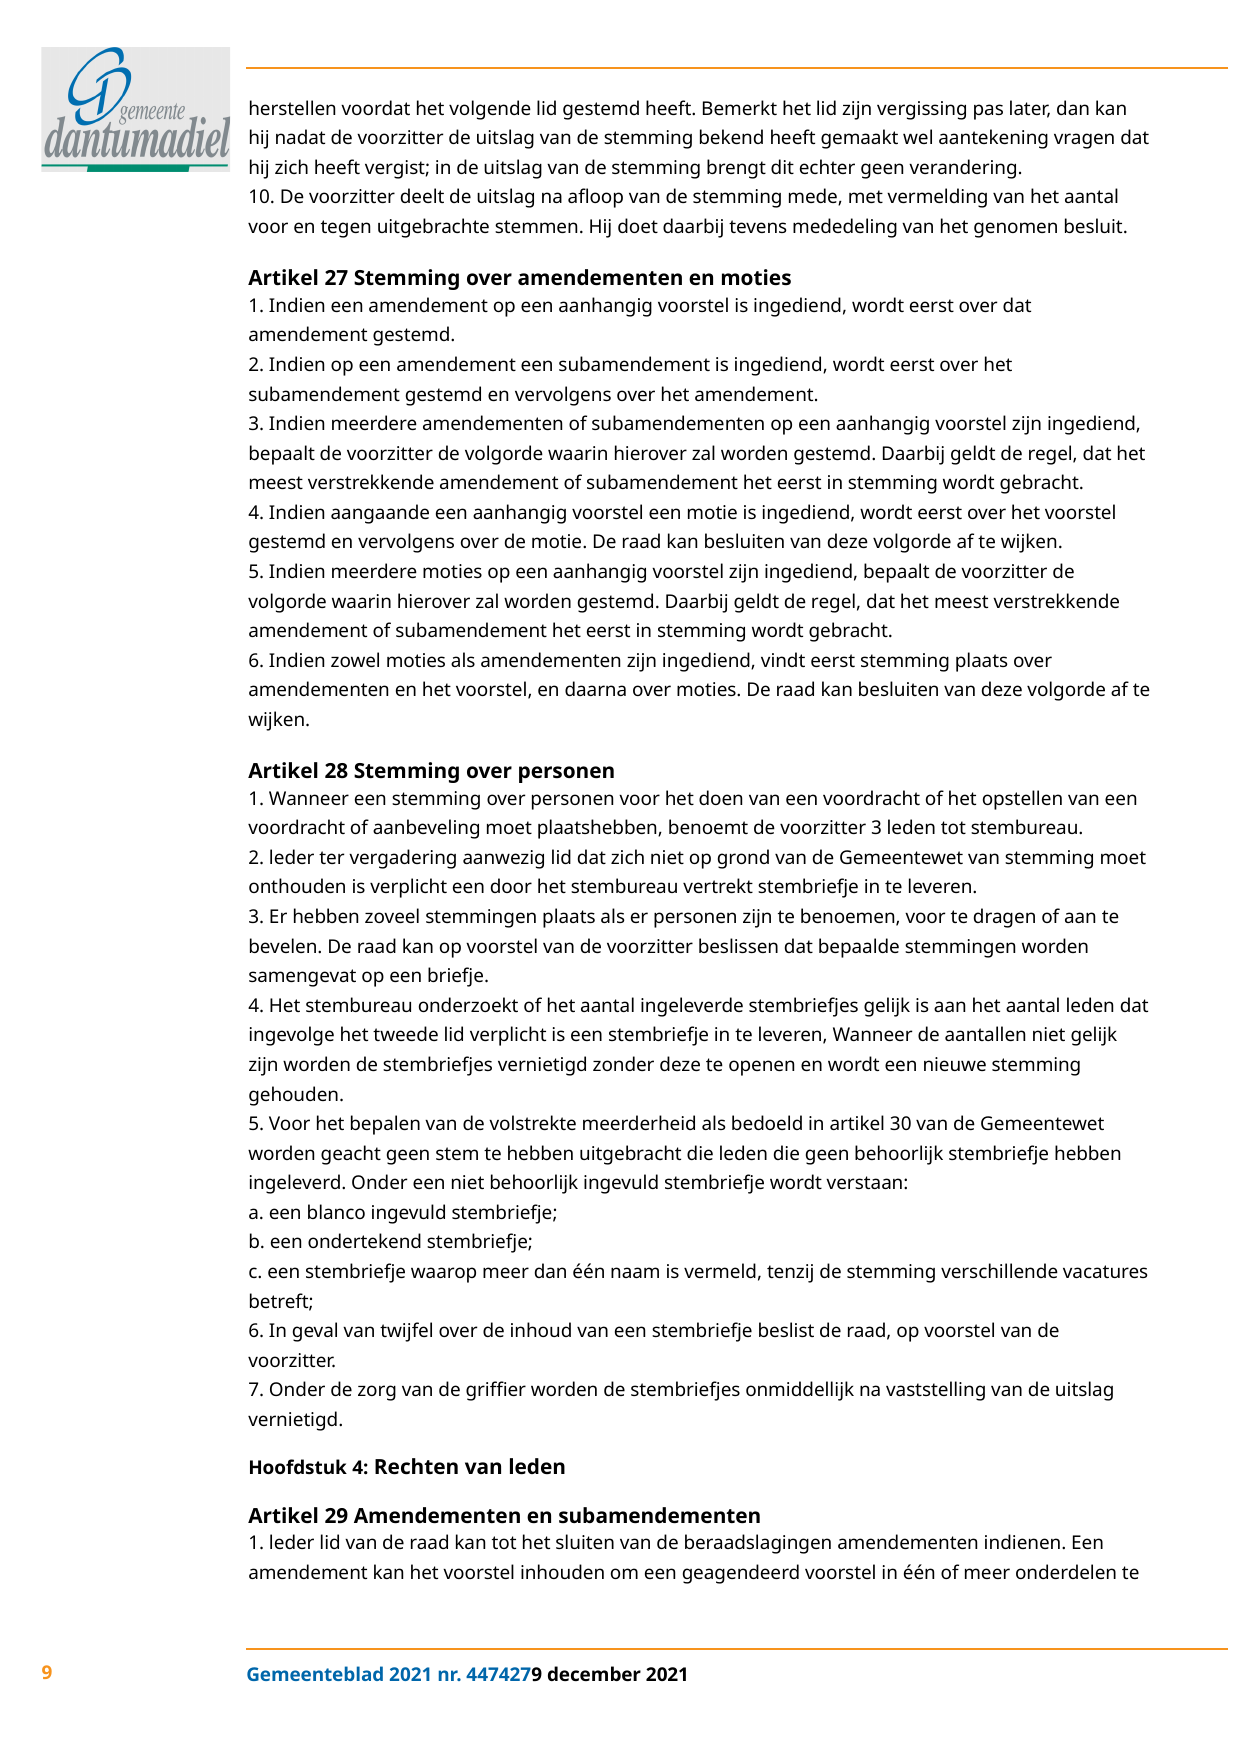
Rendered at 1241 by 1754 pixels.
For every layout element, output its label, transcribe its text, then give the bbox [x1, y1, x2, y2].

text 2. Indien op een amendement een subamendement is ingediend, wordt eerst over het subamendement gestemd en vervolgens over het amendement. [248, 351, 1152, 406]
text 7. Onder de zorg van de griffier worden de stembriefjes onmiddellijk na vaststelling van de uitslag vernietigd. [248, 1377, 1152, 1432]
text 1. Indien een amendement op een aanhangig voorstel is ingediend, wordt eerst over dat amendement gestemd. [248, 292, 1152, 347]
text 4. Het stembureau onderzoekt of het aantal ingeleverde stembriefjes gelijk is aan het aantal leden dat ingevolge het tweede lid verplicht is een stembriefje in te leveren, Wanneer de aantallen niet gelijk zijn worden de stembriefjes vernietigd zonder deze te openen en wordt een nieuwe stemming gehouden. [248, 992, 1152, 1107]
text 1. leder lid van de raad kan tot het sluiten van de beraadslagingen amendementen indienen. Een amendement kan het voorstel inhouden om een geagendeerd voorstel in één of meer onderdelen te [248, 1529, 1152, 1585]
text a. een blanco ingevuld stembriefje; [248, 1199, 1152, 1225]
text 5. Indien meerdere moties op een aanhangig voorstel zijn ingediend, bepaalt de voorzitter de volgorde waarin hierover zal worden gestemd. Daarbij geldt de regel, dat het meest verstrekkende amendement of subamendement het eerst in stemming wordt gebracht. [248, 558, 1152, 643]
text 3. Indien meerdere amendementen of subamendementen op een aanhangig voorstel zijn ingediend, bepaalt de voorzitter de volgorde waarin hierover zal worden gestemd. Daarbij geldt de regel, dat het meest verstrekkende amendement of subamendement het eerst in stemming wordt gebracht. [248, 410, 1152, 495]
text herstellen voordat het volgende lid gestemd heeft. Bemerkt het lid zijn vergissing pas later, dan kan hij nadat de voorzitter de uitslag van de stemming bekend heeft gemaakt wel aantekening vragen dat hij zich heeft vergist; in de uitslag van de stemming brengt dit echter geen verandering. [248, 95, 1152, 180]
text 4. Indien aangaande een aanhangig voorstel een motie is ingediend, wordt eerst over het voorstel gestemd en vervolgens over de motie. De raad kan besluiten van deze volgorde af te wijken. [248, 499, 1152, 554]
text Hoofdstuk 4: Rechten van leden [248, 1452, 1152, 1480]
text 10. De voorzitter deelt de uitslag na afloop van de stemming mede, met vermelding van het aantal voor en tegen uitgebrachte stemmen. Hij doet daarbij tevens mededeling van het genomen besluit. [248, 183, 1152, 239]
text b. een ondertekend stembriefje; [248, 1229, 1152, 1254]
text 3. Er hebben zoveel stemmingen plaats als er personen zijn te benoemen, voor te dragen of aan te bevelen. De raad kan op voorstel van de voorzitter beslissen dat bepaalde stemmingen worden samengevat op een briefje. [248, 903, 1152, 988]
text Artikel 28 Stemming over personen [248, 757, 1152, 785]
text Artikel 29 Amendementen en subamendementen [248, 1501, 1152, 1529]
picture [41, 47, 231, 172]
text c. een stembriefje waarop meer dan één naam is vermeld, tenzij de stemming verschillende vacatures betreft; [248, 1258, 1152, 1314]
text 5. Voor het bepalen van de volstrekte meerderheid als bedoeld in artikel 30 van de Gemeentewet worden geacht geen stem te hebben uitgebracht die leden die geen behoorlijk stembriefje hebben ingeleverd. Onder een niet behoorlijk ingevuld stembriefje wordt verstaan: [248, 1110, 1152, 1195]
text 2. leder ter vergadering aanwezig lid dat zich niet op grond van de Gemeentewet van stemming moet onthouden is verplicht een door het stembureau vertrekt stembriefje in te leveren. [248, 844, 1152, 899]
text 6. Indien zowel moties als amendementen zijn ingediend, vindt eerst stemming plaats over amendementen en het voorstel, en daarna over moties. De raad kan besluiten van deze volgorde af te wijken. [248, 647, 1152, 732]
text Artikel 27 Stemming over amendementen en moties [248, 263, 1152, 292]
text 1. Wanneer een stemming over personen voor het doen van een voordracht of het opstellen van een voordracht of aanbeveling moet plaatshebben, benoemt de voorzitter 3 leden tot stembureau. [248, 785, 1152, 840]
text 6. In geval van twijfel over de inhoud van een stembriefje beslist de raad, op voorstel van de voorzitter. [248, 1317, 1152, 1373]
